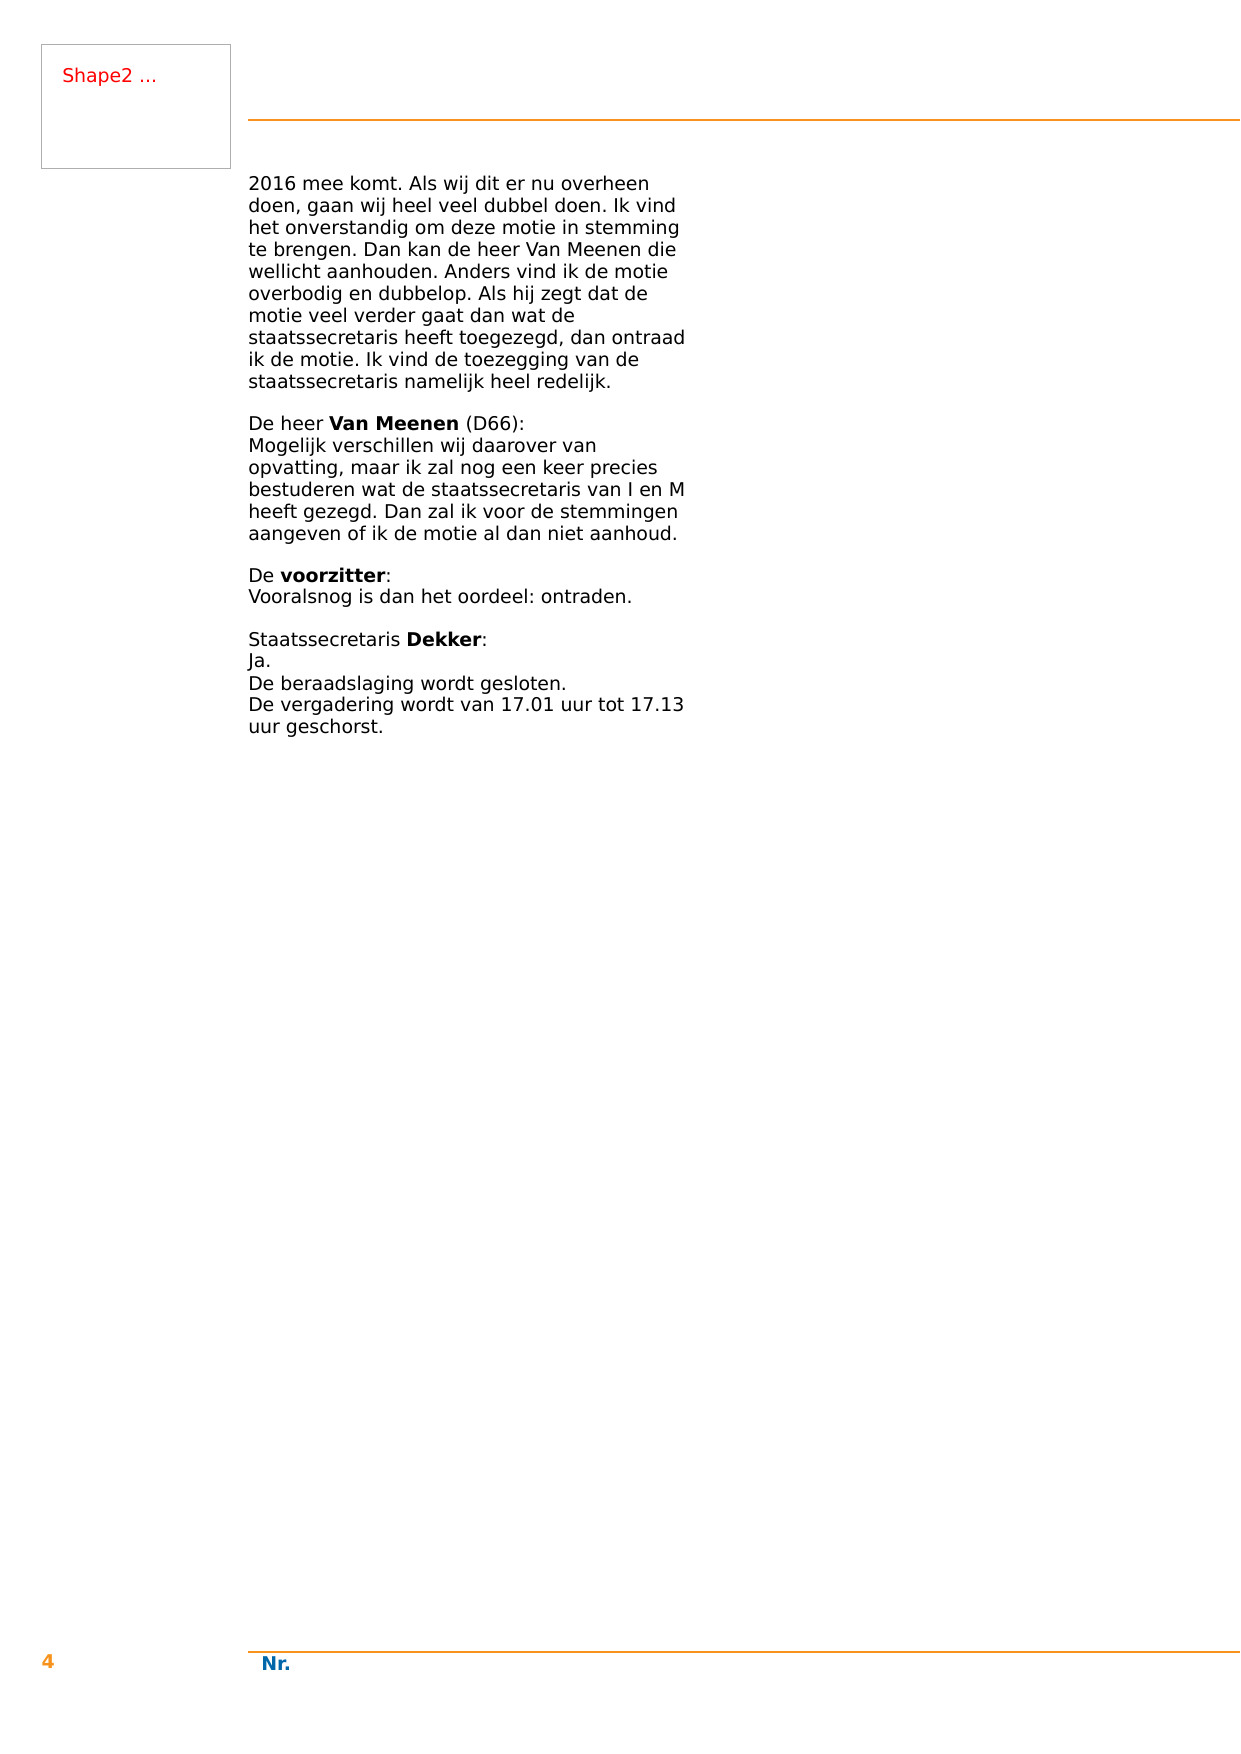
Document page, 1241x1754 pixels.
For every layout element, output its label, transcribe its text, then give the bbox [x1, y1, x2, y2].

text De voorzitter: [248, 564, 691, 586]
text Staatssecretaris Dekker: [248, 628, 691, 650]
text Ja. [248, 650, 691, 672]
text 2016 mee komt. Als wij dit er nu overheen doen, gaan wij heel veel dubbel doen. Ik vind het onverstandig om deze motie in stemming te brengen. Dan kan de heer Van Meenen die wellicht aanhouden. Anders vind ik de motie overbodig en dubbelop. Als hij zegt dat de motie veel verder gaat dan wat de staatssecretaris heeft toegezegd, dan ontraad ik de motie. Ik vind de toezegging van de staatssecretaris namelijk heel redelijk. [248, 173, 691, 393]
text De vergadering wordt van 17.01 uur tot 17.13 uur geschorst. [248, 694, 691, 738]
text Mogelijk verschillen wij daarover van opvatting, maar ik zal nog een keer precies bestuderen wat de staatssecretaris van I en M heeft gezegd. Dan zal ik voor de stemmingen aangeven of ik de motie al dan niet aanhoud. [248, 434, 691, 544]
text Vooralsnog is dan het oordeel: ontraden. [248, 586, 691, 608]
text De heer Van Meenen (D66): [248, 413, 691, 434]
text De beraadslaging wordt gesloten. [248, 672, 691, 694]
